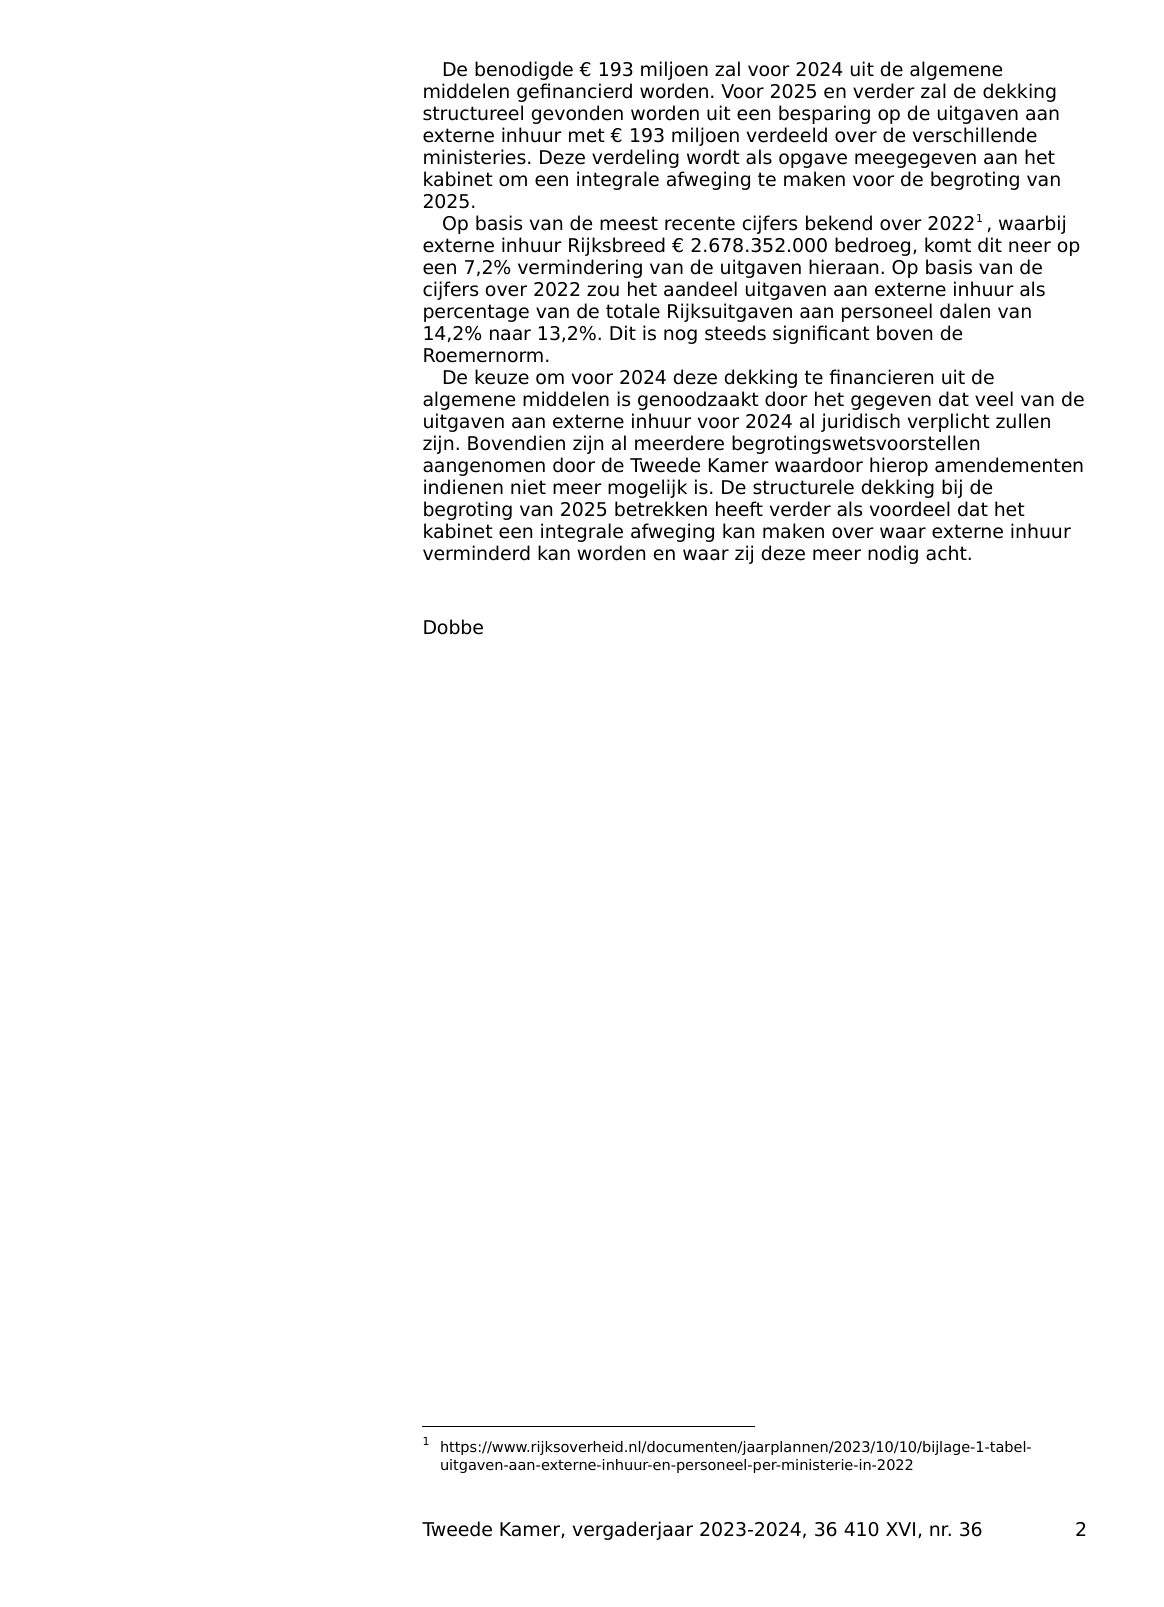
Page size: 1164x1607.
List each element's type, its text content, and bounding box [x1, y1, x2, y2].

text De benodigde € 193 miljoen zal voor 2024 uit de algemene middelen gefinancierd worden. Voor 2025 en verder zal de dekking structureel gevonden worden uit een besparing op de uitgaven aan externe inhuur met € 193 miljoen verdeeld over de verschillende ministeries. Deze verdeling wordt als opgave meegegeven aan het kabinet om een integrale afweging te maken voor de begroting van 2025. [422, 59, 1087, 213]
text Dobbe [422, 594, 1087, 638]
text De keuze om voor 2024 deze dekking te financieren uit de algemene middelen is genoodzaakt door het gegeven dat veel van de uitgaven aan externe inhuur voor 2024 al juridisch verplicht zullen zijn. Bovendien zijn al meerdere begrotingswetsvoorstellen aangenomen door de Tweede Kamer waardoor hierop amendementen indienen niet meer mogelijk is. De structurele dekking bij de begroting van 2025 betrekken heeft verder als voordeel dat het kabinet een integrale afweging kan maken over waar externe inhuur verminderd kan worden en waar zij deze meer nodig acht. [422, 367, 1087, 564]
text https://www.rijksoverheid.nl/documenten/jaarplannen/2023/10/10/bijlage-1-tabel-uitgaven-aan-externe-inhuur-en-personeel-per-ministerie-in-2022 [422, 1435, 1087, 1474]
text Op basis van de meest recente cijfers bekend over 2022, waarbij externe inhuur Rijksbreed € 2.678.352.000 bedroeg, komt dit neer op een 7,2% vermindering van de uitgaven hieraan. Op basis van de cijfers over 2022 zou het aandeel uitgaven aan externe inhuur als percentage van de totale Rijksuitgaven aan personeel dalen van 14,2% naar 13,2%. Dit is nog steeds significant boven de Roemernorm. [422, 213, 1087, 367]
